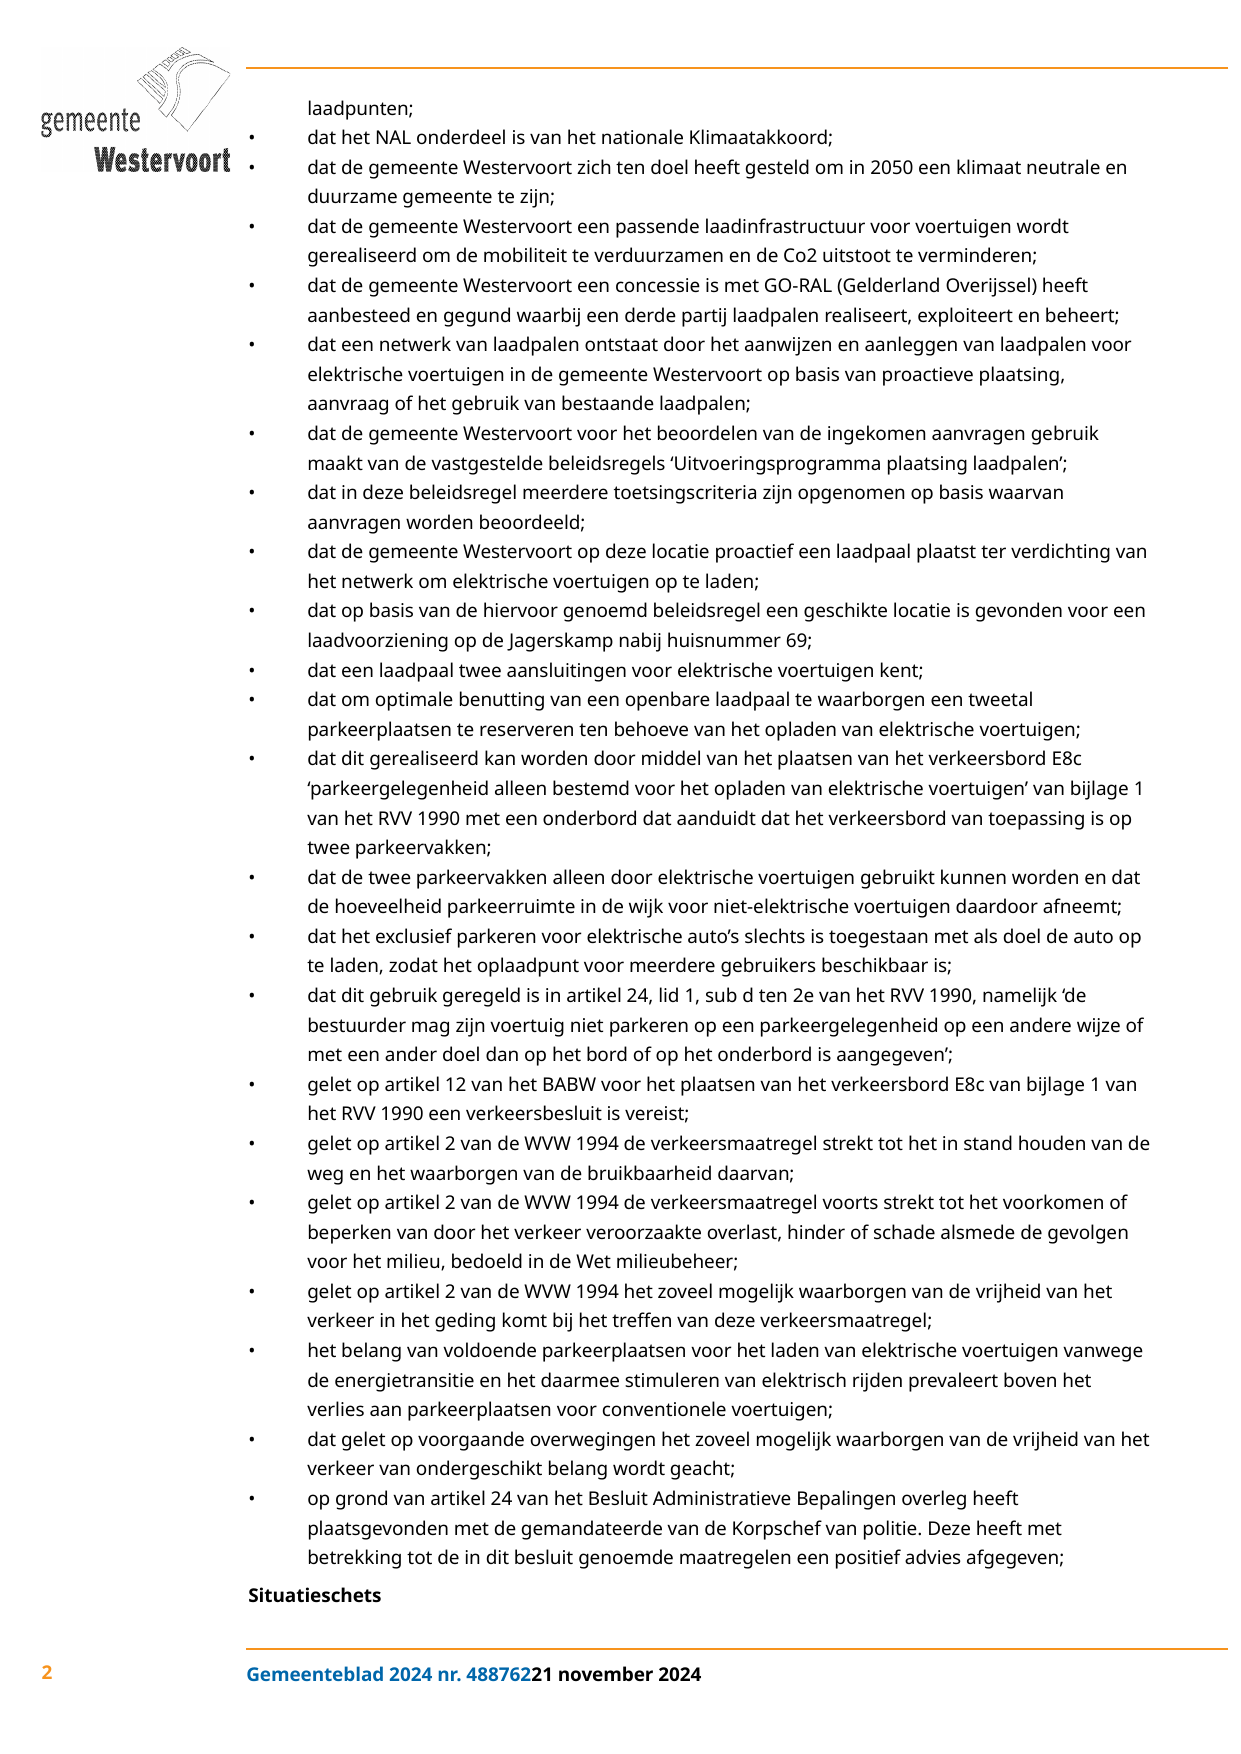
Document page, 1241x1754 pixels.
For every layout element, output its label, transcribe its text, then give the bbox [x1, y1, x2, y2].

list dat de twee parkeervakken alleen door elektrische voertuigen gebruikt kunnen worden en dat de hoeveelheid parkeerruimte in de wijk voor niet-elektrische voertuigen daardoor afneemt; [248, 864, 1152, 919]
list dat het exclusief parkeren voor elektrische auto’s slechts is toegestaan met als doel de auto op te laden, zodat het oplaadpunt voor meerdere gebruikers beschikbaar is; [248, 923, 1152, 978]
list gelet op artikel 2 van de WVW 1994 de verkeersmaatregel strekt tot het in stand houden van de weg en het waarborgen van de bruikbaarheid daarvan; [248, 1130, 1152, 1186]
list laadpunten; [248, 95, 1152, 121]
list dat om optimale benutting van een openbare laadpaal te waarborgen een tweetal parkeerplaatsen te reserveren ten behoeve van het opladen van elektrische voertuigen; [248, 686, 1152, 742]
list dat een netwerk van laadpalen ontstaat door het aanwijzen en aanleggen van laadpalen voor elektrische voertuigen in de gemeente Westervoort op basis van proactieve plaatsing, aanvraag of het gebruik van bestaande laadpalen; [248, 331, 1152, 416]
list dat de gemeente Westervoort zich ten doel heeft gesteld om in 2050 een klimaat neutrale en duurzame gemeente te zijn; [248, 154, 1152, 209]
list dat dit gebruik geregeld is in artikel 24, lid 1, sub d ten 2e van het RVV 1990, namelijk ‘de bestuurder mag zijn voertuig niet parkeren op een parkeergelegenheid op een andere wijze of met een ander doel dan op het bord of op het onderbord is aangegeven’; [248, 982, 1152, 1067]
list dat op basis van de hiervoor genoemd beleidsregel een geschikte locatie is gevonden voor een laadvoorziening op de Jagerskamp nabij huisnummer 69; [248, 598, 1152, 653]
list dat de gemeente Westervoort een concessie is met GO-RAL (Gelderland Overijssel) heeft aanbesteed en gegund waarbij een derde partij laadpalen realiseert, exploiteert en beheert; [248, 272, 1152, 328]
list op grond van artikel 24 van het Besluit Administratieve Bepalingen overleg heeft plaatsgevonden met de gemandateerde van de Korpschef van politie. Deze heeft met betrekking tot de in dit besluit genoemde maatregelen een positief advies afgegeven; [248, 1485, 1152, 1570]
list dat de gemeente Westervoort een passende laadinfrastructuur voor voertuigen wordt gerealiseerd om de mobiliteit te verduurzamen en de Co2 uitstoot te verminderen; [248, 213, 1152, 268]
list gelet op artikel 2 van de WVW 1994 de verkeersmaatregel voorts strekt tot het voorkomen of beperken van door het verkeer veroorzaakte overlast, hinder of schade alsmede de gevolgen voor het milieu, bedoeld in de Wet milieubeheer; [248, 1189, 1152, 1274]
list het belang van voldoende parkeerplaatsen voor het laden van elektrische voertuigen vanwege de energietransitie en het daarmee stimuleren van elektrisch rijden prevaleert boven het verlies aan parkeerplaatsen voor conventionele voertuigen; [248, 1337, 1152, 1422]
list dat een laadpaal twee aansluitingen voor elektrische voertuigen kent; [248, 657, 1152, 683]
list dat de gemeente Westervoort voor het beoordelen van de ingekomen aanvragen gebruik maakt van de vastgestelde beleidsregels ‘Uitvoeringsprogramma plaatsing laadpalen’; [248, 420, 1152, 476]
list dat in deze beleidsregel meerdere toetsingscriteria zijn opgenomen op basis waarvan aanvragen worden beoordeeld; [248, 479, 1152, 535]
list dat het NAL onderdeel is van het nationale Klimaatakkoord; [248, 124, 1152, 150]
text Situatieschets [248, 1582, 1152, 1608]
list dat dit gerealiseerd kan worden door middel van het plaatsen van het verkeersbord E8c ‘parkeergelegenheid alleen bestemd voor het opladen van elektrische voertuigen’ van bijlage 1 van het RVV 1990 met een onderbord dat aanduidt dat het verkeersbord van toepassing is op twee parkeervakken; [248, 746, 1152, 860]
picture [41, 47, 231, 172]
list dat gelet op voorgaande overwegingen het zoveel mogelijk waarborgen van de vrijheid van het verkeer van ondergeschikt belang wordt geacht; [248, 1426, 1152, 1481]
list gelet op artikel 12 van het BABW voor het plaatsen van het verkeersbord E8c van bijlage 1 van het RVV 1990 een verkeersbesluit is vereist; [248, 1071, 1152, 1126]
list dat de gemeente Westervoort op deze locatie proactief een laadpaal plaatst ter verdichting van het netwerk om elektrische voertuigen op te laden; [248, 538, 1152, 594]
list gelet op artikel 2 van de WVW 1994 het zoveel mogelijk waarborgen van de vrijheid van het verkeer in het geding komt bij het treffen van deze verkeersmaatregel; [248, 1278, 1152, 1333]
